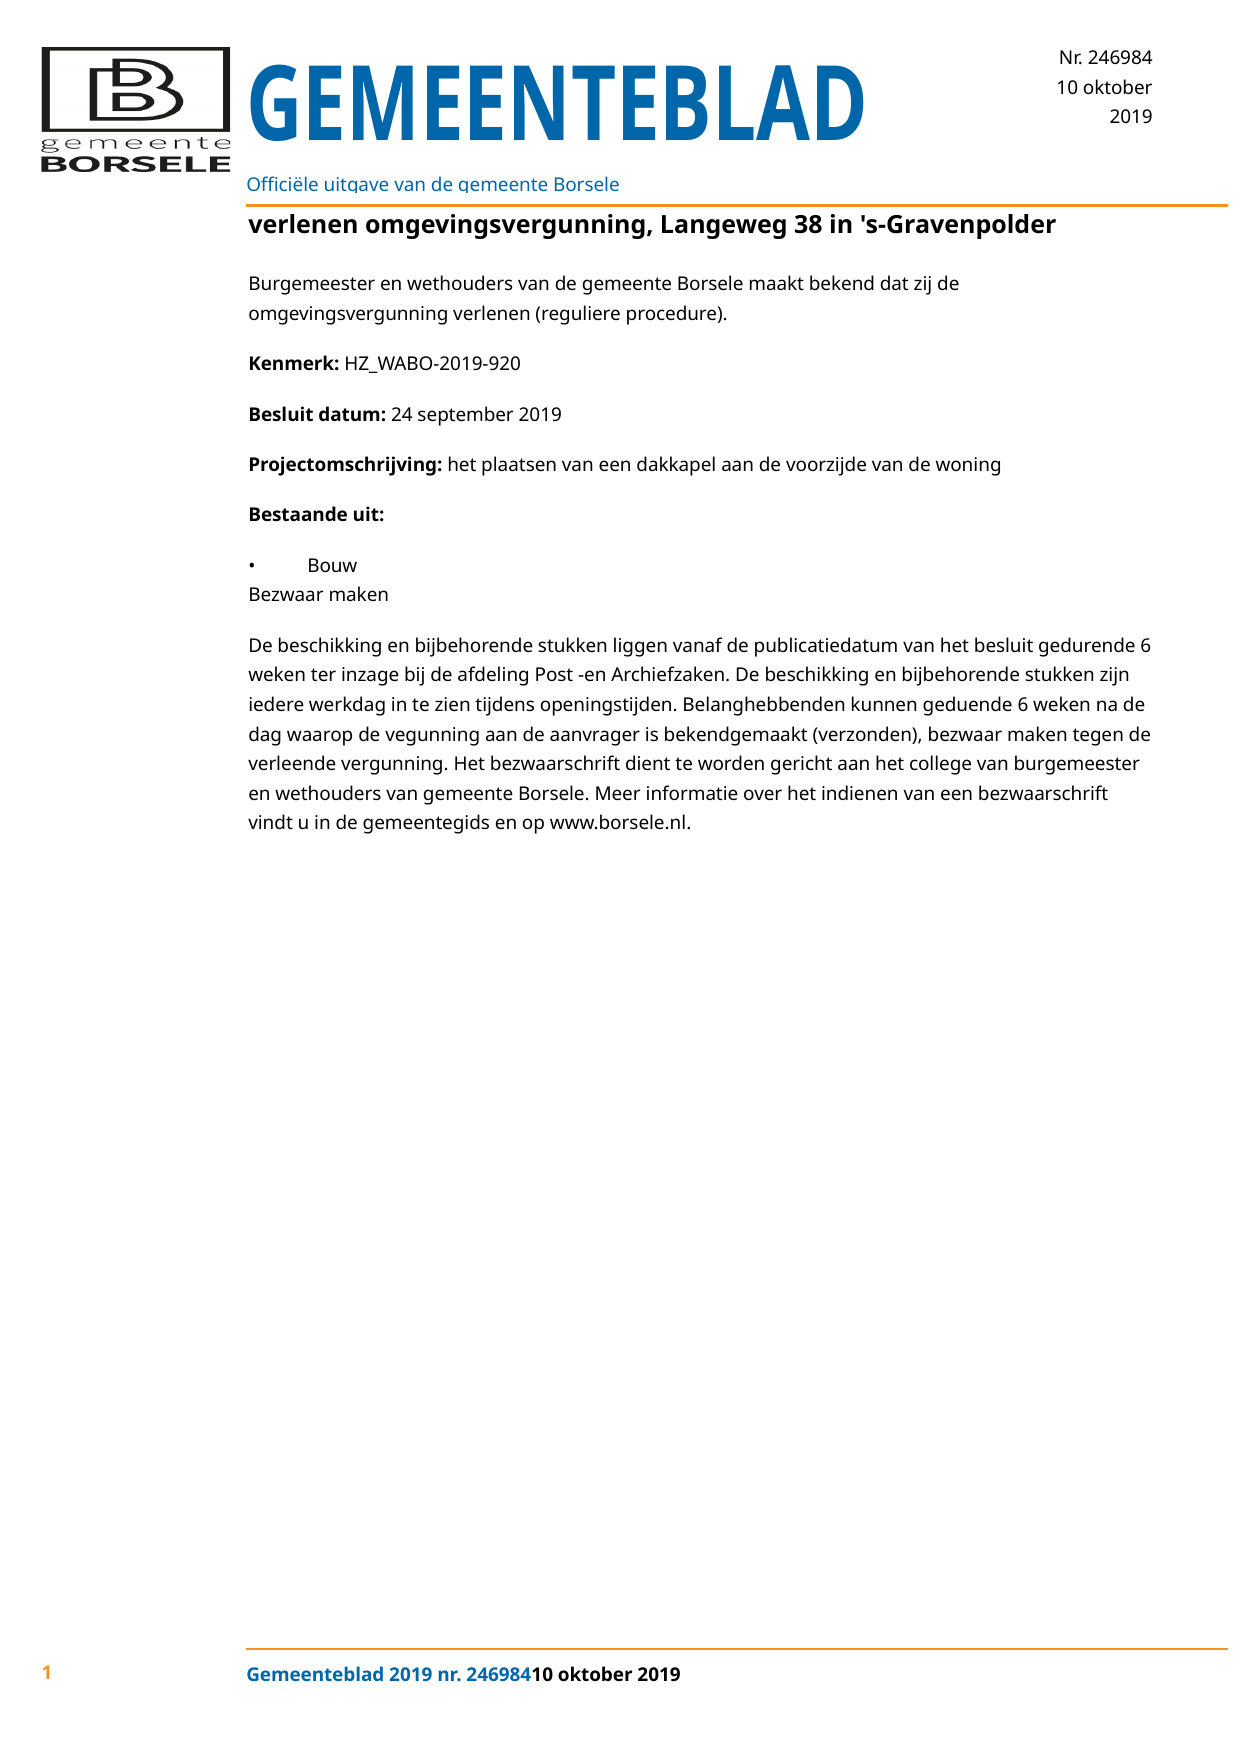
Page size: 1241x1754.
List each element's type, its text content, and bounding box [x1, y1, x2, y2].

text Kenmerk: HZ_WABO-2019-920 [248, 350, 1152, 376]
list Bouw [248, 552, 1152, 578]
text Burgemeester en wethouders van de gemeente Borsele maakt bekend dat zij de omgevingsvergunning verlenen (reguliere procedure). [248, 270, 1152, 326]
text De beschikking en bijbehorende stukken liggen vanaf de publicatiedatum van het besluit gedurende 6 weken ter inzage bij de afdeling Post -en Archiefzaken. De beschikking en bijbehorende stukken zijn iedere werkdag in te zien tijdens openingstijden. Belanghebbenden kunnen geduende 6 weken na de dag waarop de vegunning aan de aanvrager is bekendgemaakt (verzonden), bezwaar maken tegen de verleende vergunning. Het bezwaarschrift dient te worden gericht aan het college van burgemeester en wethouders van gemeente Borsele. Meer informatie over het indienen van een bezwaarschrift vindt u in de gemeentegids en op www.borsele.nl. [248, 632, 1152, 835]
text Besluit datum: 24 september 2019 [248, 401, 1152, 426]
text Projectomschrijving: het plaatsen van een dakkapel aan de voorzijde van de woning [248, 451, 1152, 477]
text Bestaande uit: [248, 502, 1152, 527]
picture [41, 47, 231, 172]
text Bezwaar maken [248, 582, 1152, 607]
text verlenen omgevingsvergunning, Langeweg 38 in 's-Gravenpolder [248, 207, 1152, 241]
